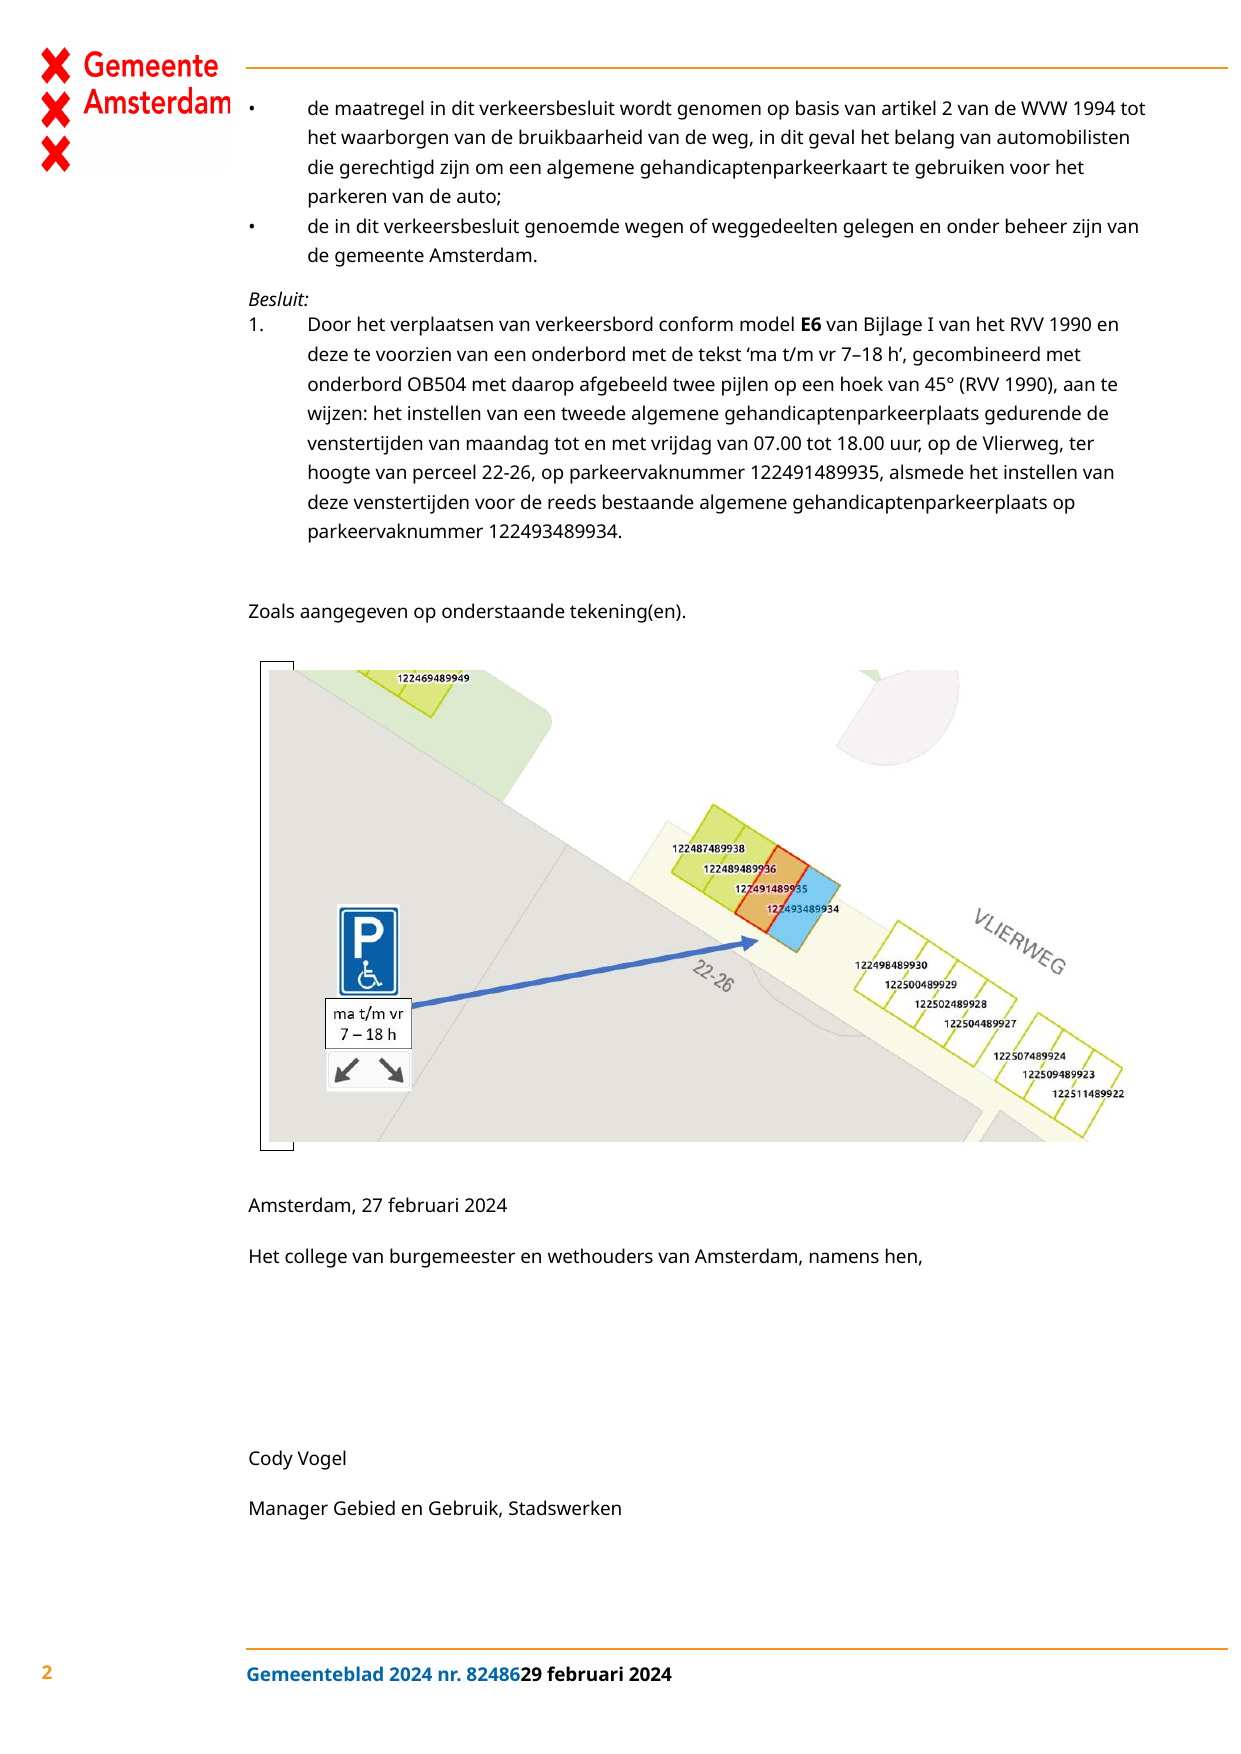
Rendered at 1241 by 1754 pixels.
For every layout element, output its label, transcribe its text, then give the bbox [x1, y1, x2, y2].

text Het college van burgemeester en wethouders van Amsterdam, namens hen, [248, 1243, 1152, 1269]
list de in dit verkeersbesluit genoemde wegen of weggedeelten gelegen en onder beheer zijn van de gemeente Amsterdam. [248, 213, 1152, 268]
text Zoals aangegeven op onderstaande tekening(en). [248, 599, 1152, 624]
list de maatregel in dit verkeersbesluit wordt genomen op basis van artikel 2 van de WVW 1994 tot het waarborgen van de bruikbaarheid van de weg, in dit geval het belang van automobilisten die gerechtigd zijn om een algemene gehandicaptenparkeerkaart te gebruiken voor het parkeren van de auto; [248, 95, 1152, 209]
text Manager Gebied en Gebruik, Stadswerken [248, 1495, 1152, 1521]
list Door het verplaatsen van verkeersbord conform model E6 van Bijlage I van het RVV 1990 en deze te voorzien van een onderbord met de tekst ‘ma t/m vr 7–18 h’, gecombineerd met onderbord OB504 met daarop afgebeeld twee pijlen op een hoek van 45° (RVV 1990), aan te wijzen: het instellen van een tweede algemene gehandicaptenparkeerplaats gedurende de venstertijden van maandag tot en met vrijdag van 07.00 tot 18.00 uur, op de Vlierweg, ter hoogte van perceel 22-26, op parkeervaknummer 122491489935, alsmede het instellen van deze venstertijden voor de reeds bestaande algemene gehandicaptenparkeerplaats op parkeervaknummer 122493489934. [248, 312, 1152, 544]
text Cody Vogel [248, 1445, 1152, 1471]
picture [41, 47, 231, 172]
picture [268, 670, 1173, 1142]
text Amsterdam, 27 februari 2024 [248, 1193, 1152, 1218]
text Besluit: [248, 286, 1152, 312]
